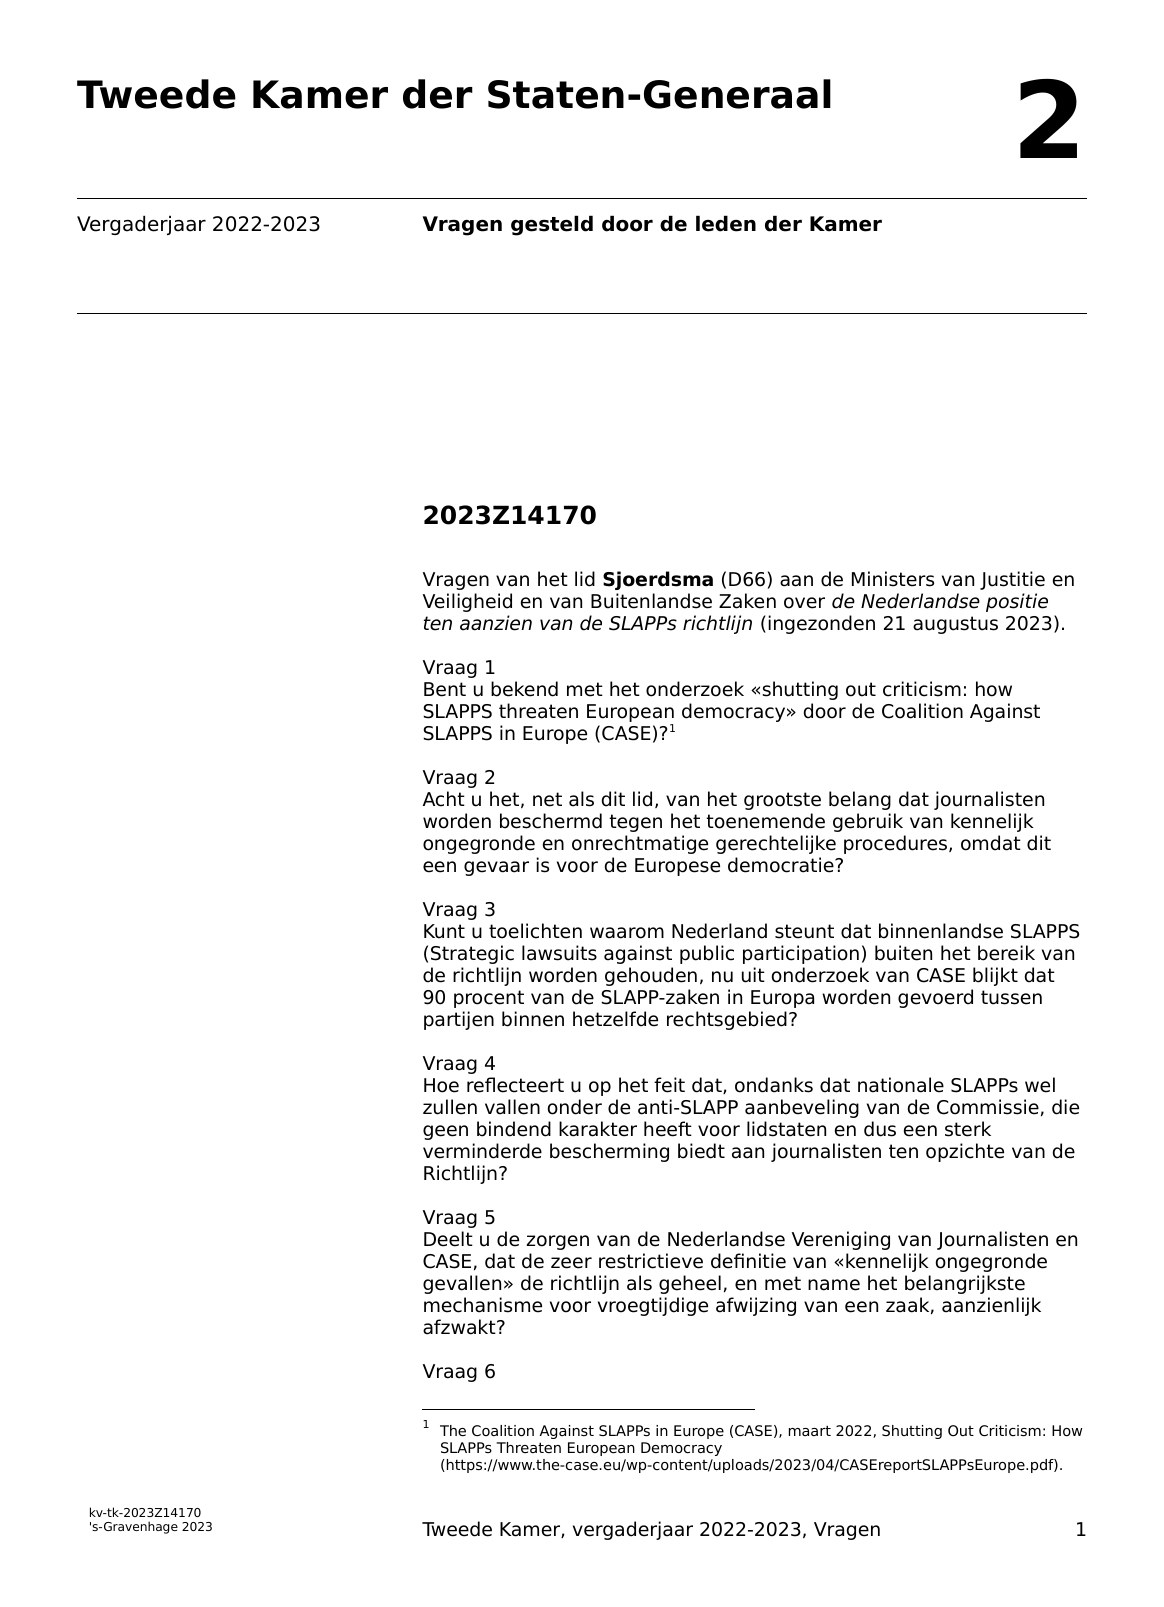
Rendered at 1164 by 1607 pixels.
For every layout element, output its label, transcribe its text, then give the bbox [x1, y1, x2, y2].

text Vraag 3 [422, 899, 1087, 921]
text 's-Gravenhage 2023 [88, 1520, 323, 1534]
table_header 2 [886, 59, 1087, 198]
text Kunt u toelichten waarom Nederland steunt dat binnenlandse SLAPPS (Strategic lawsuits against public participation) buiten het bereik van de richtlijn worden gehouden, nu uit onderzoek van CASE blijkt dat 90 procent van de SLAPP-zaken in Europa worden gevoerd tussen partijen binnen hetzelfde rechtsgebied? [422, 921, 1087, 1031]
text Bent u bekend met het onderzoek «shutting out criticism: how SLAPPS threaten European democracy» door de Coalition Against SLAPPS in Europe (CASE)? [422, 679, 1087, 745]
text The Coalition Against SLAPPs in Europe (CASE), maart 2022, Shutting Out Criticism: How SLAPPs Threaten European Democracy (https://www.the-case.eu/wp-content/uploads/2023/04/CASEreportSLAPPsEurope.pdf). [422, 1418, 1087, 1474]
text Deelt u de zorgen van de Nederlandse Vereniging van Journalisten en CASE, dat de zeer restrictieve definitie van «kennelijk ongegronde gevallen» de richtlijn als geheel, en met name het belangrijkste mechanisme voor vroegtijdige afwijzing van een zaak, aanzienlijk afzwakt? [422, 1229, 1087, 1339]
text Vraag 2 [422, 767, 1087, 789]
text Vragen van het lid Sjoerdsma (D66) aan de Ministers van Justitie en Veiligheid en van Buitenlandse Zaken over de Nederlandse positie ten aanzien van de SLAPPs richtlijn (ingezonden 21 augustus 2023). [422, 569, 1087, 635]
text Hoe reflecteert u op het feit dat, ondanks dat nationale SLAPPs wel zullen vallen onder de anti-SLAPP aanbeveling van de Commissie, die geen bindend karakter heeft voor lidstaten en dus een sterk verminderde bescherming biedt aan journalisten ten opzichte van de Richtlijn? [422, 1075, 1087, 1185]
text 2023Z14170 [422, 501, 1087, 531]
text Vraag 5 [422, 1207, 1087, 1229]
text kv-tk-2023Z14170 [88, 1506, 323, 1520]
text Vraag 1 [422, 657, 1087, 679]
text Acht u het, net als dit lid, van het grootste belang dat journalisten worden beschermd tegen het toenemende gebruik van kennelijk ongegronde en onrechtmatige gerechtelijke procedures, omdat dit een gevaar is voor de Europese democratie? [422, 789, 1087, 877]
table_cell Vragen gesteld door de leden der Kamer [422, 199, 1087, 313]
text Vraag 4 [422, 1053, 1087, 1075]
text Vraag 6 [422, 1361, 1087, 1383]
table_header Tweede Kamer der Staten-Generaal [77, 59, 886, 198]
table_cell Vergaderjaar 2022-2023 [77, 199, 422, 313]
